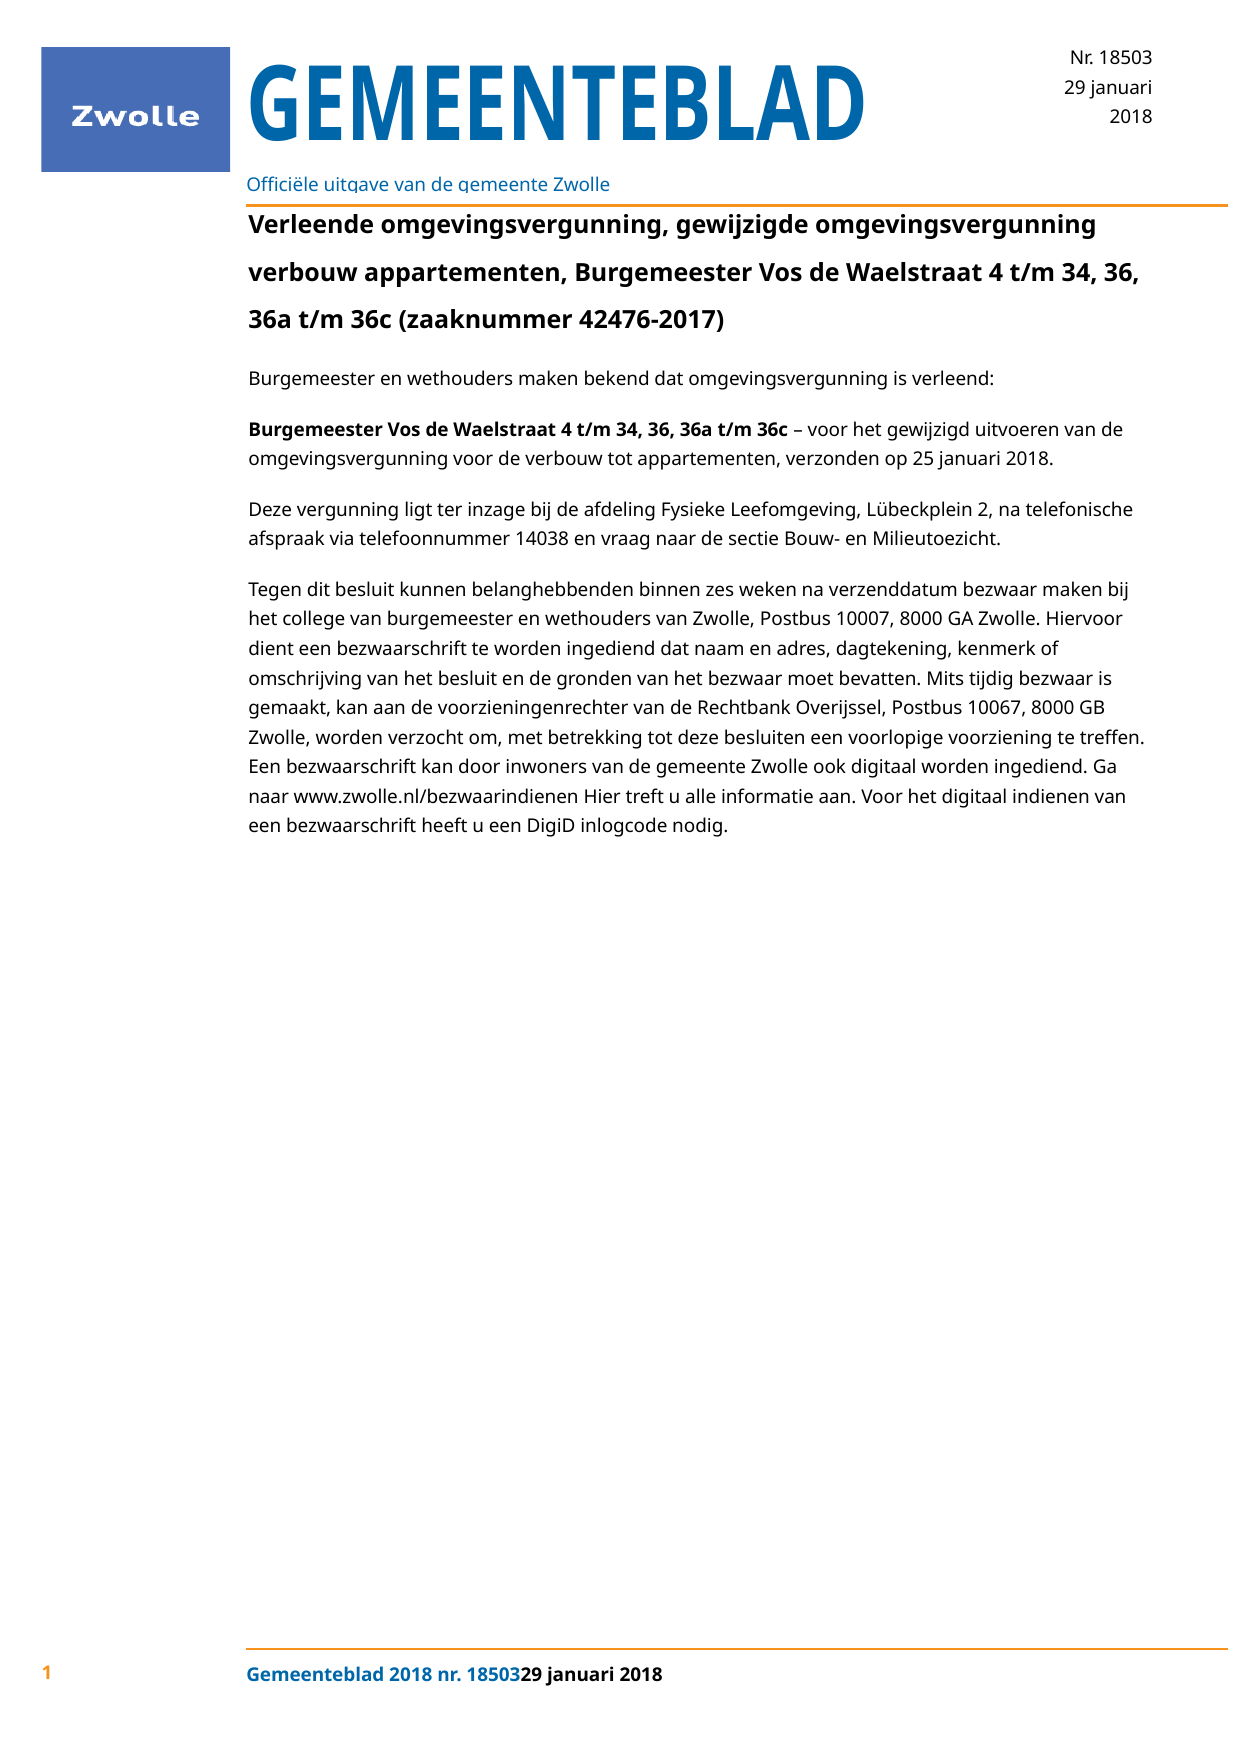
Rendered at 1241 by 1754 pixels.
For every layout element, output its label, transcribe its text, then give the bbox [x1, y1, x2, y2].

picture [41, 47, 231, 172]
text Tegen dit besluit kunnen belanghebbenden binnen zes weken na verzenddatum bezwaar maken bij het college van burgemeester en wethouders van Zwolle, Postbus 10007, 8000 GA Zwolle. Hiervoor dient een bezwaarschrift te worden ingediend dat naam en adres, dagtekening, kenmerk of omschrijving van het besluit en de gronden van het bezwaar moet bevatten. Mits tijdig bezwaar is gemaakt, kan aan de voorzieningenrechter van de Rechtbank Overijssel, Postbus 10067, 8000 GB Zwolle, worden verzocht om, met betrekking tot deze besluiten een voorlopige voorziening te treffen. Een bezwaarschrift kan door inwoners van de gemeente Zwolle ook digitaal worden ingediend. Ga naar www.zwolle.nl/bezwaarindienen Hier treft u alle informatie aan. Voor het digitaal indienen van een bezwaarschrift heeft u een DigiD inlogcode nodig. [248, 576, 1152, 838]
text Burgemeester en wethouders maken bekend dat omgevingsvergunning is verleend: [248, 366, 1152, 391]
text Deze vergunning ligt ter inzage bij de afdeling Fysieke Leefomgeving, Lübeckplein 2, na telefonische afspraak via telefoonnummer 14038 en vraag naar de sectie Bouw- en Milieutoezicht. [248, 496, 1152, 551]
text Burgemeester Vos de Waelstraat 4 t/m 34, 36, 36a t/m 36c – voor het gewijzigd uitvoeren van de omgevingsvergunning voor de verbouw tot appartementen, verzonden op 25 januari 2018. [248, 416, 1152, 471]
text Verleende omgevingsvergunning, gewijzigde omgevingsvergunning verbouw appartementen, Burgemeester Vos de Waelstraat 4 t/m 34, 36, 36a t/m 36c (zaaknummer 42476-2017) [248, 207, 1152, 336]
